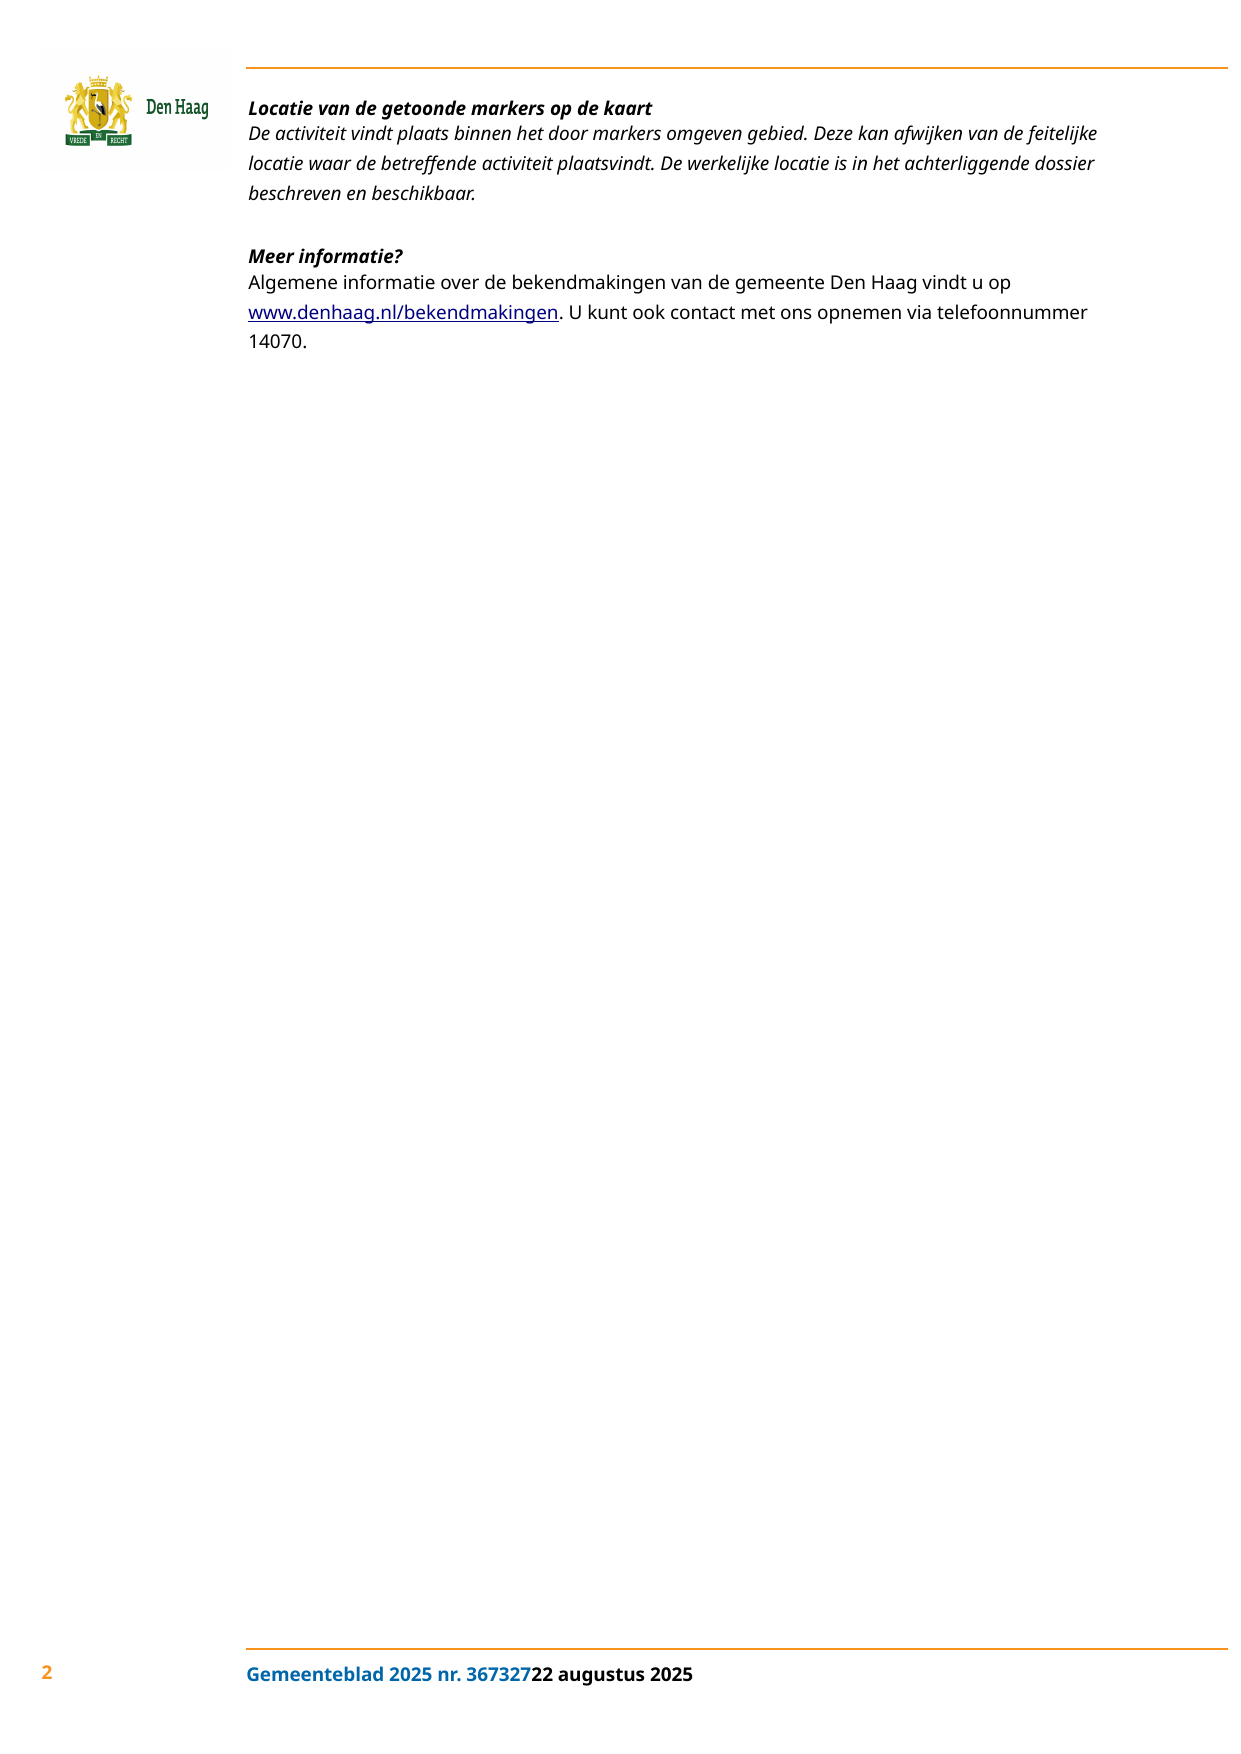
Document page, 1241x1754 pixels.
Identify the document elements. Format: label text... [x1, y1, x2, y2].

picture [41, 47, 231, 172]
text De activiteit vindt plaats binnen het door markers omgeven gebied. Deze kan afwijken van de feitelijke locatie waar de betreffende activiteit plaatsvindt. De werkelijke locatie is in het achterliggende dossier beschreven en beschikbaar. [248, 121, 1152, 205]
text Algemene informatie over de bekendmakingen van de gemeente Den Haag vindt u op www.denhaag.nl/bekendmakingen. U kunt ook contact met ons opnemen via telefoonnummer 14070. [248, 269, 1152, 354]
text Meer informatie? [248, 244, 1152, 269]
text Locatie van de getoonde markers op de kaart [248, 95, 1152, 121]
